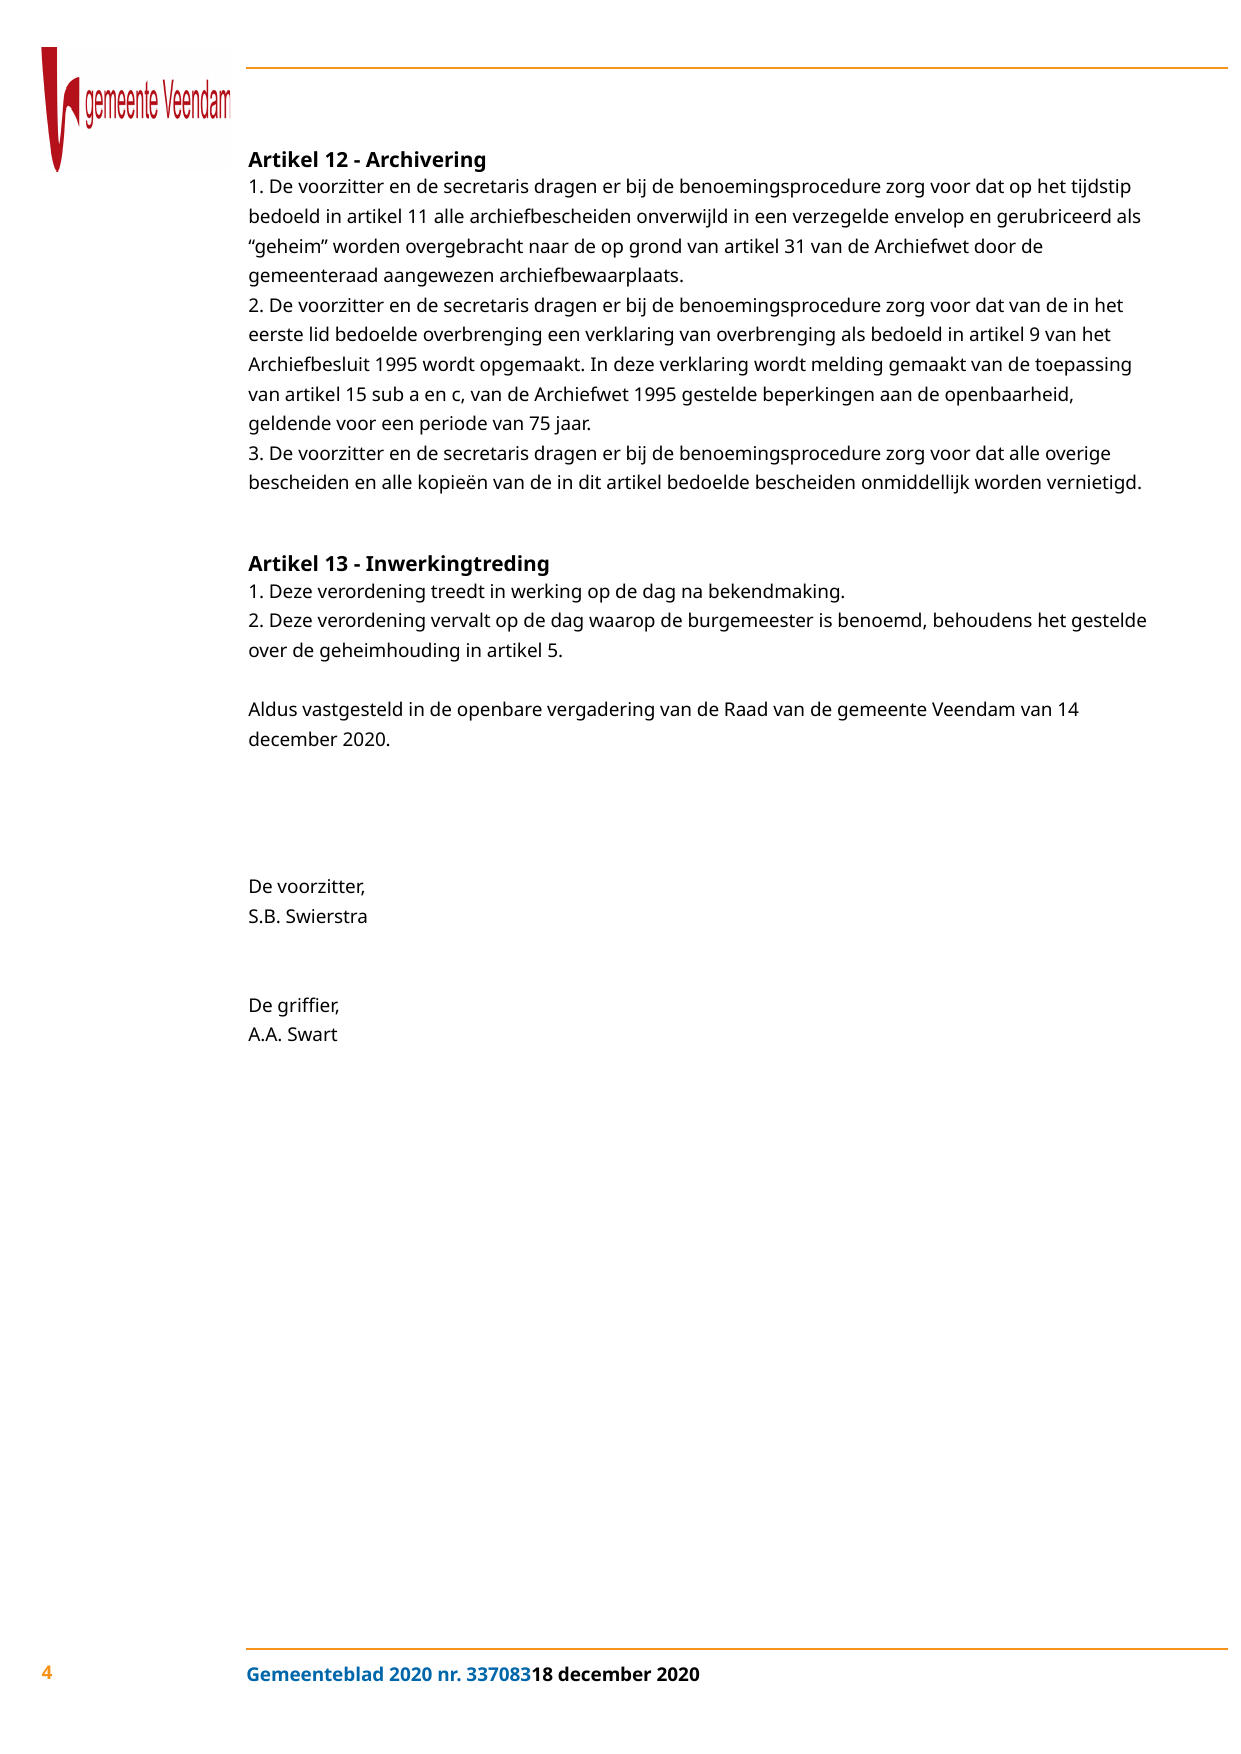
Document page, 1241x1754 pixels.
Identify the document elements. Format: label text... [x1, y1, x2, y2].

text De voorzitter, [248, 874, 1152, 899]
text 2. Deze verordening vervalt op de dag waarop de burgemeester is benoemd, behoudens het gestelde over de geheimhouding in artikel 5. [248, 607, 1152, 663]
text Artikel 13 - Inwerkingtreding [248, 549, 1152, 578]
text A.A. Swart [248, 1022, 1152, 1047]
text S.B. Swierstra [248, 903, 1152, 929]
text 2. De voorzitter en de secretaris dragen er bij de benoemingsprocedure zorg voor dat van de in het eerste lid bedoelde overbrenging een verklaring van overbrenging als bedoeld in artikel 9 van het Archiefbesluit 1995 wordt opgemaakt. In deze verklaring wordt melding gemaakt van de toepassing van artikel 15 sub a en c, van de Archiefwet 1995 gestelde beperkingen aan de openbaarheid, geldende voor een periode van 75 jaar. [248, 292, 1152, 436]
text 1. Deze verordening treedt in werking op de dag na bekendmaking. [248, 578, 1152, 604]
text 3. De voorzitter en de secretaris dragen er bij de benoemingsprocedure zorg voor dat alle overige bescheiden en alle kopieën van de in dit artikel bedoelde bescheiden onmiddellijk worden vernietigd. [248, 440, 1152, 495]
text Aldus vastgesteld in de openbare vergadering van de Raad van de gemeente Veendam van 14 december 2020. [248, 696, 1152, 752]
picture [41, 47, 231, 172]
text Artikel 12 - Archivering [248, 145, 1152, 174]
text 1. De voorzitter en de secretaris dragen er bij de benoemingsprocedure zorg voor dat op het tijdstip bedoeld in artikel 11 alle archiefbescheiden onverwijld in een verzegelde envelop en gerubriceerd als “geheim” worden overgebracht naar de op grond van artikel 31 van de Archiefwet door de gemeenteraad aangewezen archiefbewaarplaats. [248, 174, 1152, 288]
text De griffier, [248, 992, 1152, 1018]
